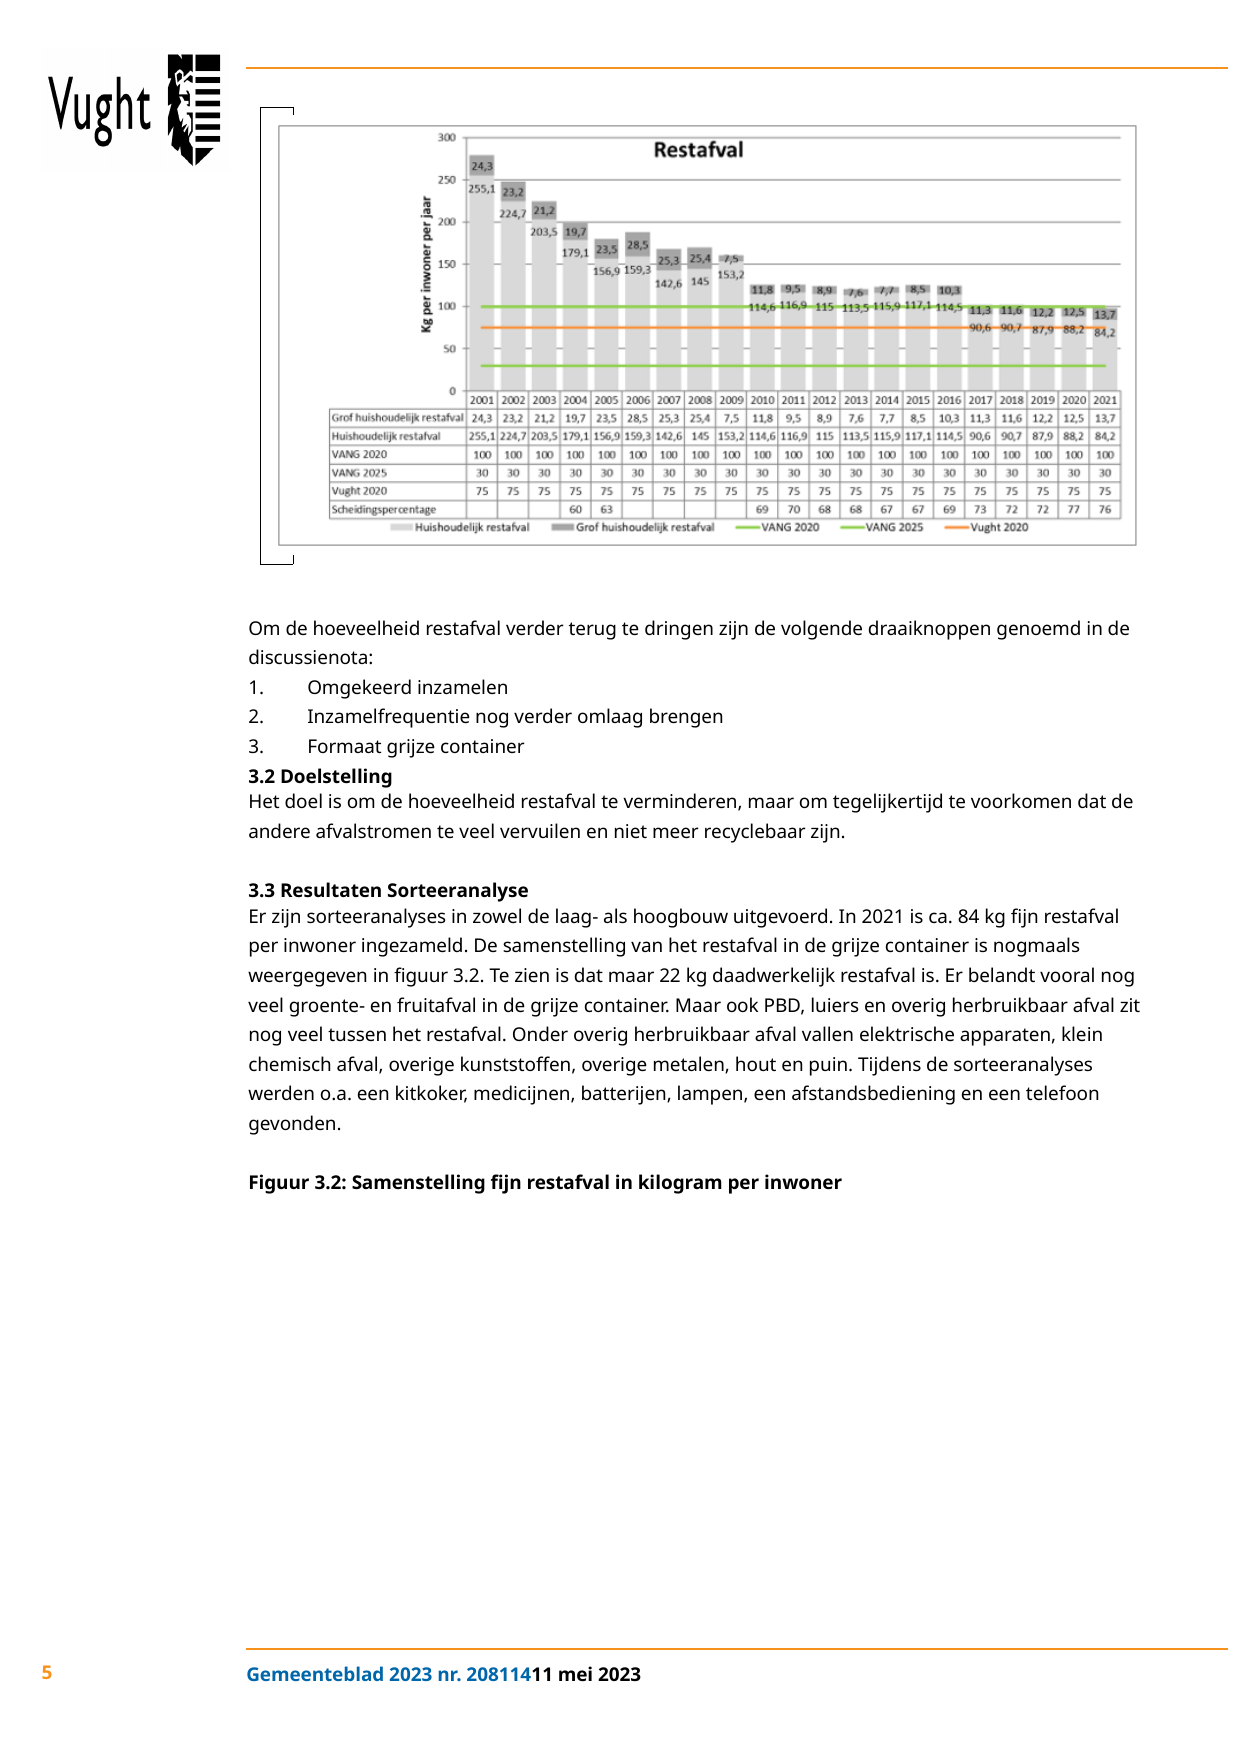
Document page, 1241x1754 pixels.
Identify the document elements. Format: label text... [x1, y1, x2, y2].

text 3.3 Resultaten Sorteeranalyse [248, 877, 1152, 903]
picture [268, 115, 1155, 555]
text Figuur 3.2: Samenstelling fijn restafval in kilogram per inwoner [248, 1169, 1152, 1195]
text Het doel is om de hoeveelheid restafval te verminderen, maar om tegelijkertijd te voorkomen dat de andere afvalstromen te veel vervuilen en niet meer recyclebaar zijn. [248, 788, 1152, 844]
text Er zijn sorteeranalyses in zowel de laag- als hoogbouw uitgevoerd. In 2021 is ca. 84 kg fijn restafval per inwoner ingezameld. De samenstelling van het restafval in de grijze container is nogmaals weergegeven in figuur 3.2. Te zien is dat maar 22 kg daadwerkelijk restafval is. Er belandt vooral nog veel groente- en fruitafval in de grijze container. Maar ook PBD, luiers en overig herbruikbaar afval zit nog veel tussen het restafval. Onder overig herbruikbaar afval vallen elektrische apparaten, klein chemisch afval, overige kunststoffen, overige metalen, hout en puin. Tijdens de sorteeranalyses werden o.a. een kitkoker, medicijnen, batterijen, lampen, een afstandsbediening en een telefoon gevonden. [248, 903, 1152, 1136]
picture [41, 47, 231, 172]
list Inzamelfrequentie nog verder omlaag brengen [248, 704, 1152, 729]
text Om de hoeveelheid restafval verder terug te dringen zijn de volgende draaiknoppen genoemd in de discussienota: [248, 615, 1152, 670]
list Formaat grijze container [248, 733, 1152, 759]
text 3.2 Doelstelling [248, 763, 1152, 788]
list Omgekeerd inzamelen [248, 674, 1152, 700]
